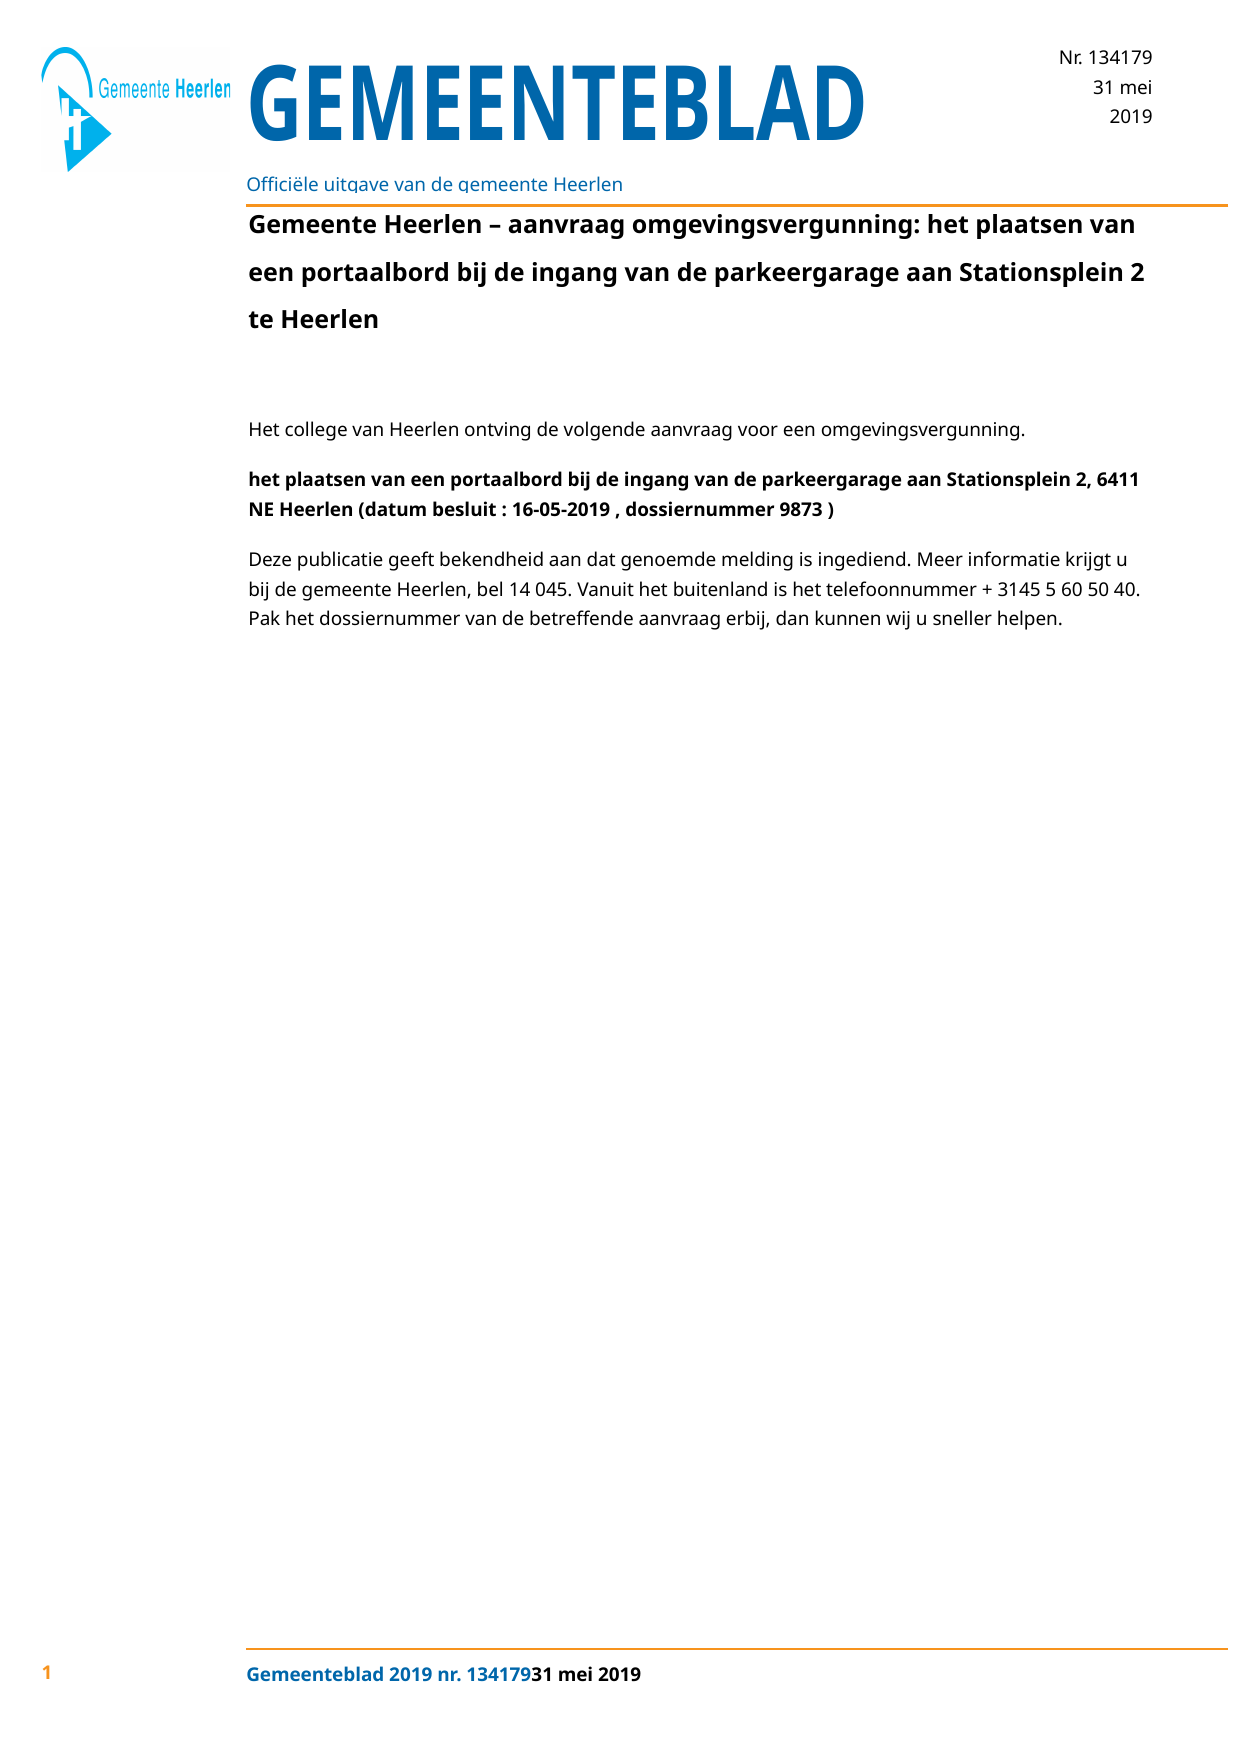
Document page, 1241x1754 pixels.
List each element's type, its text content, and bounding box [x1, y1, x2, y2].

text het plaatsen van een portaalbord bij de ingang van de parkeergarage aan Stationsplein 2, 6411 NE Heerlen (datum besluit : 16-05-2019 , dossiernummer 9873 ) [248, 466, 1152, 522]
picture [41, 47, 231, 172]
picture [41, 47, 58, 70]
text Het college van Heerlen ontving de volgende aanvraag voor een omgevingsvergunning. [248, 416, 1152, 442]
text Deze publicatie geeft bekendheid aan dat genoemde melding is ingediend. Meer informatie krijgt u bij de gemeente Heerlen, bel 14 045. Vanuit het buitenland is het telefoonnummer + 3145 5 60 50 40. Pak het dossiernummer van de betreffende aanvraag erbij, dan kunnen wij u sneller helpen. [248, 546, 1152, 631]
text Gemeente Heerlen – aanvraag omgevingsvergunning: het plaatsen van een portaalbord bij de ingang van de parkeergarage aan Stationsplein 2 te Heerlen [248, 207, 1152, 336]
